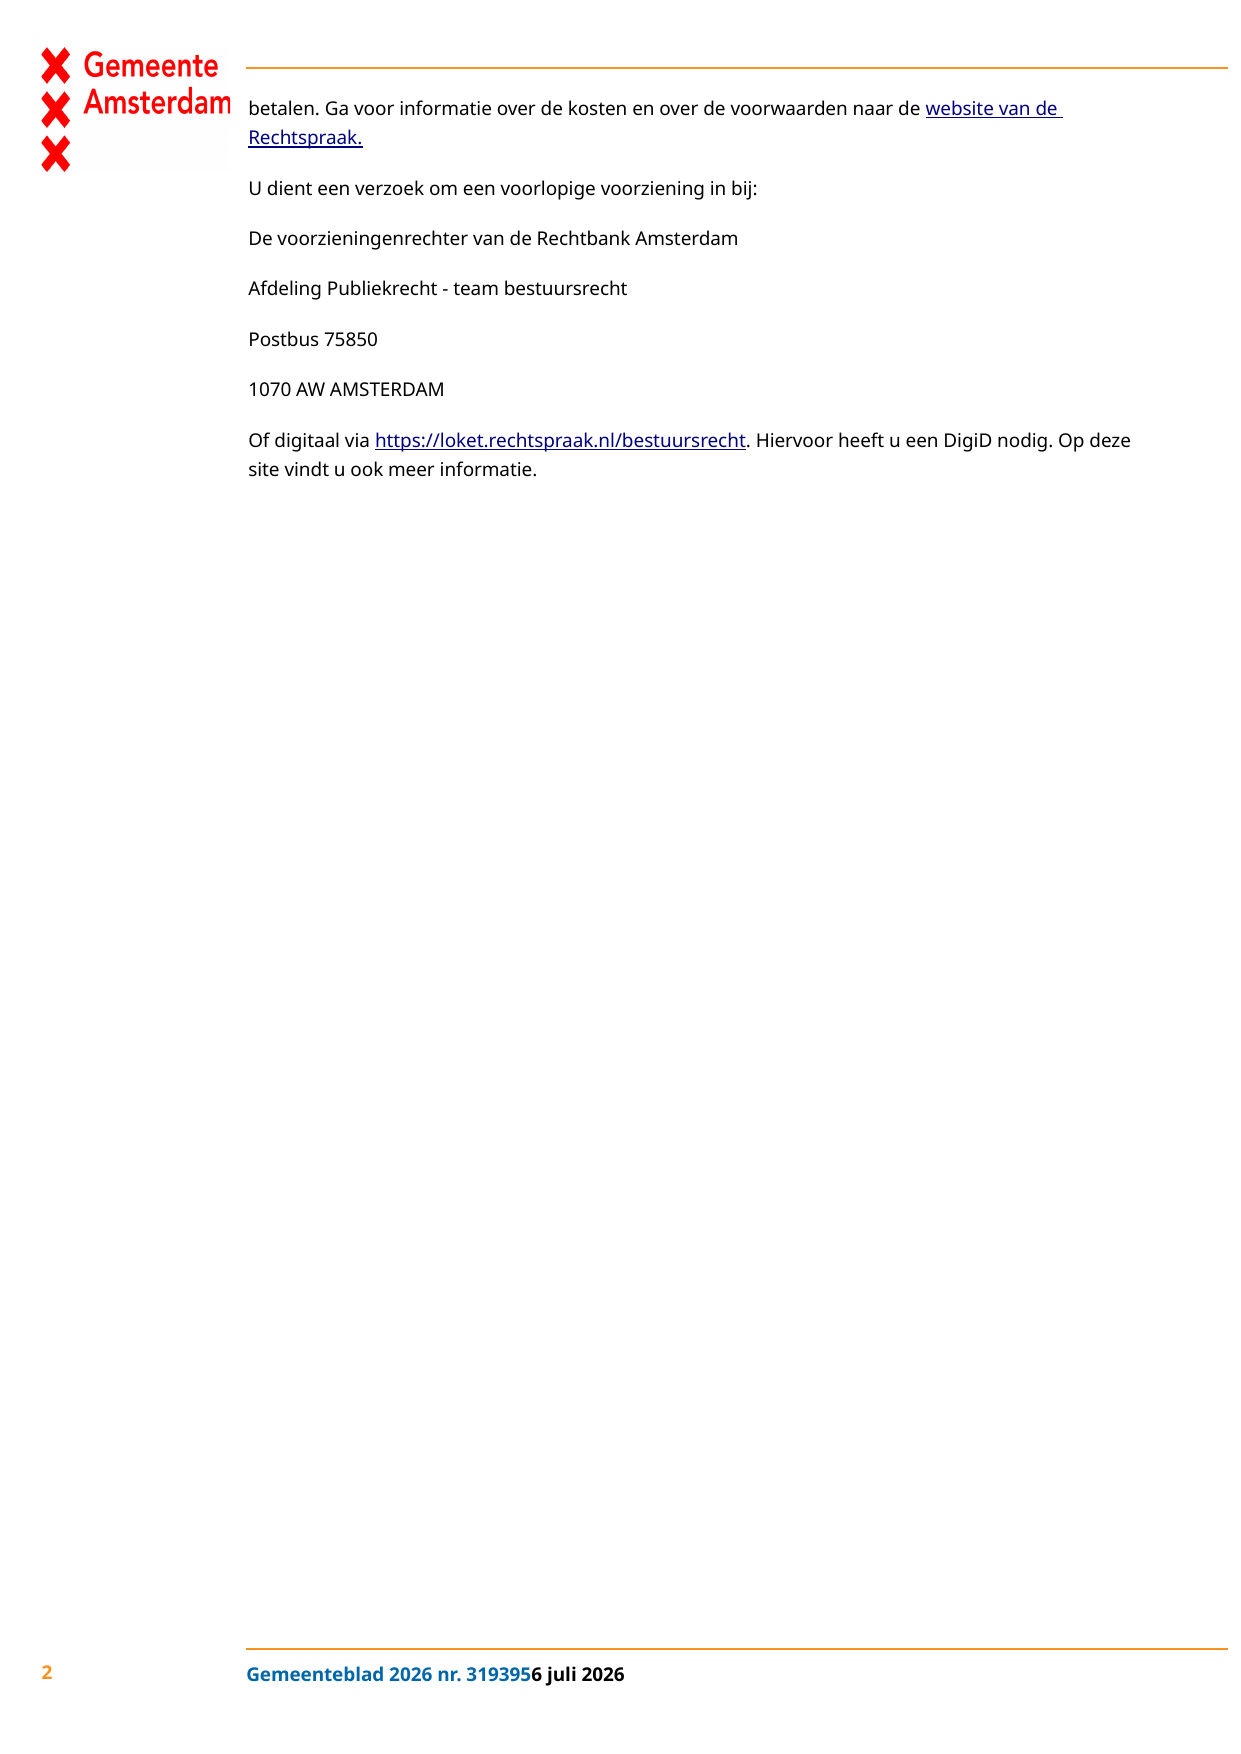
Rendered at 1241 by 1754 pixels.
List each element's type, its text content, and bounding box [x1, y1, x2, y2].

text U dient een verzoek om een voorlopige voorziening in bij: [248, 175, 1152, 201]
text De voorzieningenrechter van de Rechtbank Amsterdam [248, 225, 1152, 251]
text betalen. Ga voor informatie over de kosten en over de voorwaarden naar de website van de Rechtspraak. [248, 95, 1152, 150]
text Afdeling Publiekrecht - team bestuursrecht [248, 276, 1152, 301]
text Of digitaal via https://loket.rechtspraak.nl/bestuursrecht. Hiervoor heeft u een DigiD nodig. Op deze site vindt u ook meer informatie. [248, 427, 1152, 482]
text Postbus 75850 [248, 326, 1152, 352]
text 1070 AW AMSTERDAM [248, 376, 1152, 402]
picture [41, 47, 231, 172]
